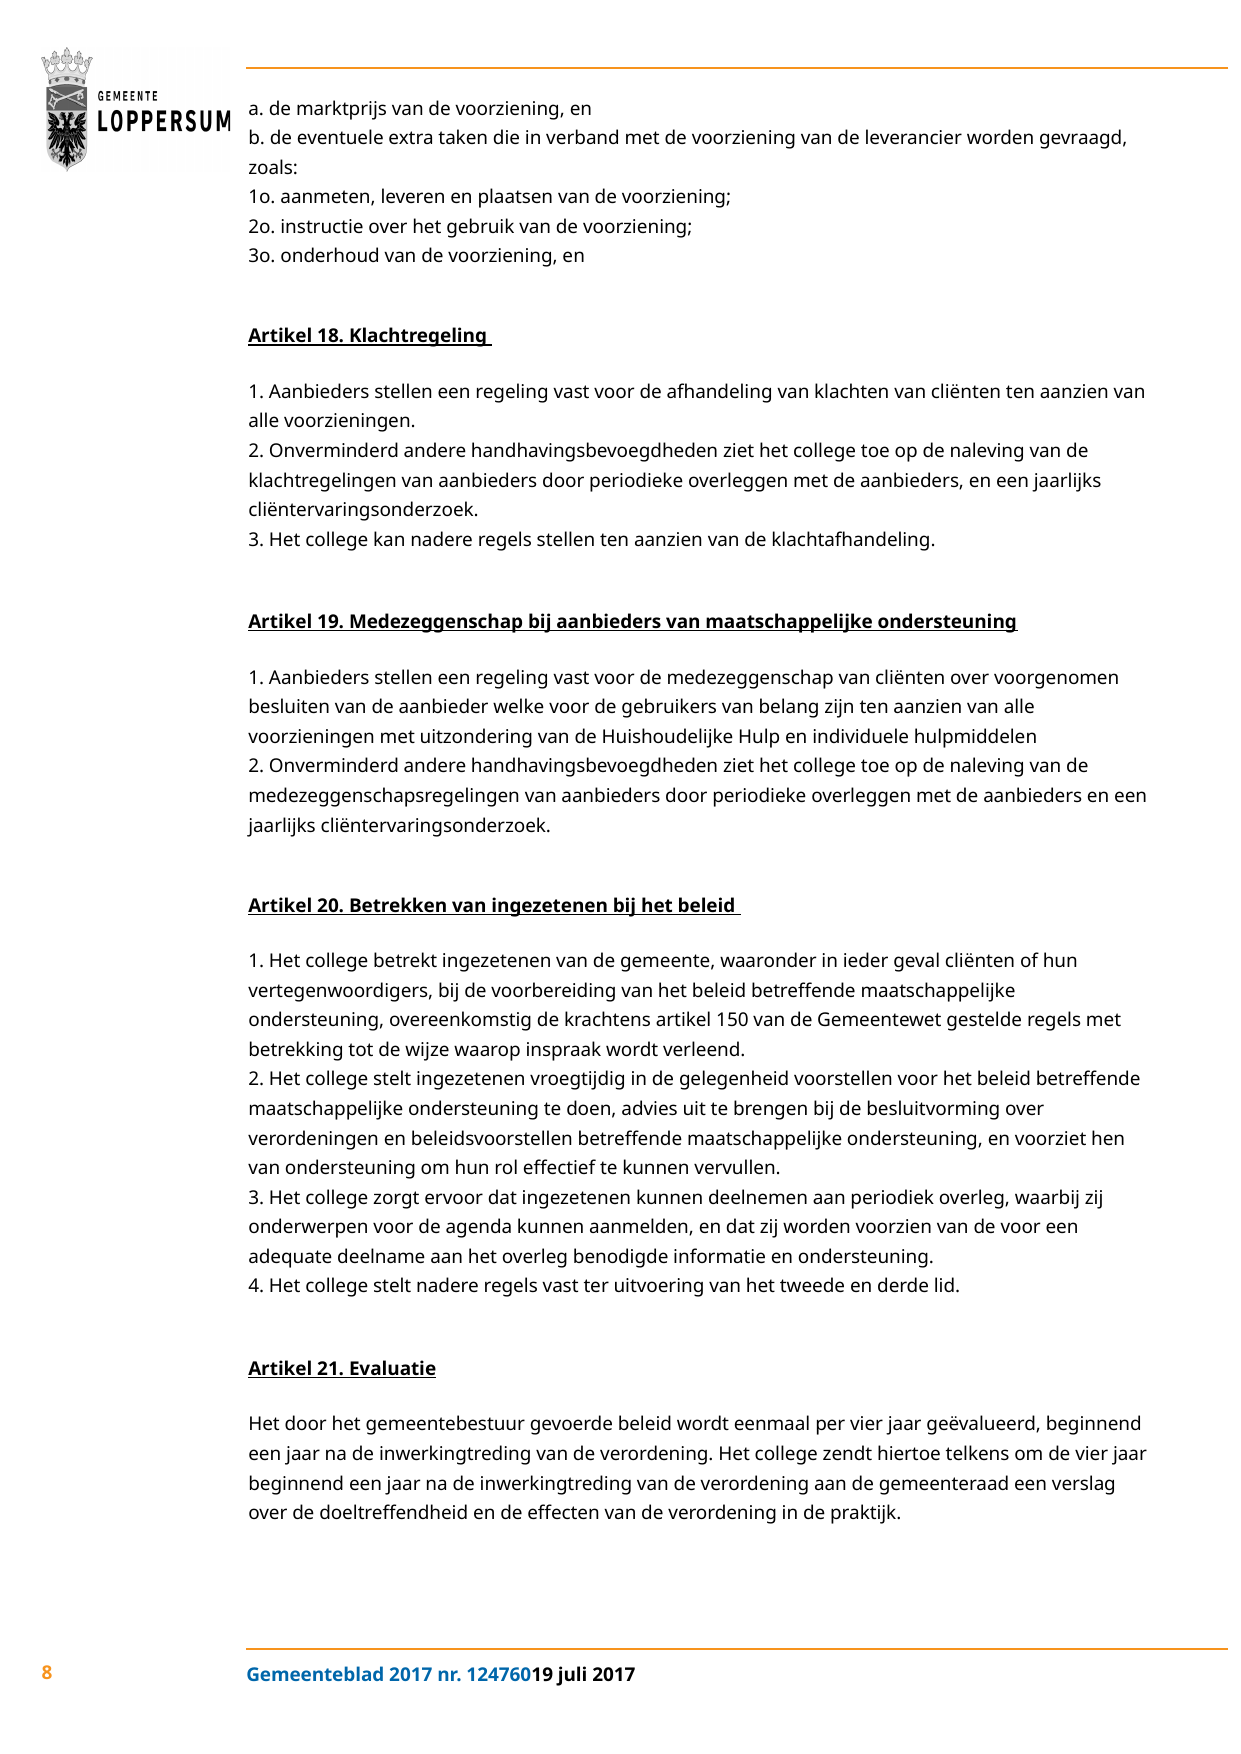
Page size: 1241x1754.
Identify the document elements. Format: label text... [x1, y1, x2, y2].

text Artikel 18. Klachtregeling [248, 323, 1152, 348]
text 2. Onverminderd andere handhavingsbevoegdheden ziet het college toe op de naleving van de klachtregelingen van aanbieders door periodieke overleggen met de aanbieders, en een jaarlijks cliëntervaringsonderzoek. [248, 437, 1152, 522]
text 3. Het college kan nadere regels stellen ten aanzien van de klachtafhandeling. [248, 526, 1152, 552]
text 3o. onderhoud van de voorziening, en [248, 243, 1152, 268]
text Artikel 21. Evaluatie [248, 1353, 1152, 1381]
text 3. Het college zorgt ervoor dat ingezetenen kunnen deelnemen aan periodiek overleg, waarbij zij onderwerpen voor de agenda kunnen aanmelden, en dat zij worden voorzien van de voor een adequate deelname aan het overleg benodigde informatie en ondersteuning. [248, 1184, 1152, 1269]
text Artikel 20. Betrekken van ingezetenen bij het beleid [248, 892, 1152, 918]
text 4. Het college stelt nadere regels vast ter uitvoering van het tweede en derde lid. [248, 1273, 1152, 1298]
text b. de eventuele extra taken die in verband met de voorziening van de leverancier worden gevraagd, zoals: [248, 124, 1152, 180]
text a. de marktprijs van de voorziening, en [248, 95, 1152, 121]
text 2. Het college stelt ingezetenen vroegtijdig in de gelegenheid voorstellen voor het beleid betreffende maatschappelijke ondersteuning te doen, advies uit te brengen bij de besluitvorming over verordeningen en beleidsvoorstellen betreffende maatschappelijke ondersteuning, en voorziet hen van ondersteuning om hun rol effectief te kunnen vervullen. [248, 1066, 1152, 1180]
text 1o. aanmeten, leveren en plaatsen van de voorziening; [248, 183, 1152, 209]
text Het door het gemeentebestuur gevoerde beleid wordt eenmaal per vier jaar geëvalueerd, beginnend een jaar na de inwerkingtreding van de verordening. Het college zendt hiertoe telkens om de vier jaar beginnend een jaar na de inwerkingtreding van de verordening aan de gemeenteraad een verslag over de doeltreffendheid en de effecten van de verordening in de praktijk. [248, 1411, 1152, 1525]
text 2o. instructie over het gebruik van de voorziening; [248, 213, 1152, 239]
text 2. Onverminderd andere handhavingsbevoegdheden ziet het college toe op de naleving van de medezeggenschapsregelingen van aanbieders door periodieke overleggen met de aanbieders en een jaarlijks cliëntervaringsonderzoek. [248, 753, 1152, 838]
text 1. Het college betrekt ingezetenen van de gemeente, waaronder in ieder geval cliënten of hun vertegenwoordigers, bij de voorbereiding van het beleid betreffende maatschappelijke ondersteuning, overeenkomstig de krachtens artikel 150 van de Gemeentewet gestelde regels met betrekking tot de wijze waarop inspraak wordt verleend. [248, 947, 1152, 1062]
text 1. Aanbieders stellen een regeling vast voor de afhandeling van klachten van cliënten ten aanzien van alle voorzieningen. [248, 378, 1152, 433]
text Artikel 19. Medezeggenschap bij aanbieders van maatschappelijke ondersteuning [248, 606, 1152, 634]
picture [41, 47, 231, 172]
text 1. Aanbieders stellen een regeling vast voor de medezeggenschap van cliënten over voorgenomen besluiten van de aanbieder welke voor de gebruikers van belang zijn ten aanzien van alle voorzieningen met uitzondering van de Huishoudelijke Hulp en individuele hulpmiddelen [248, 664, 1152, 749]
